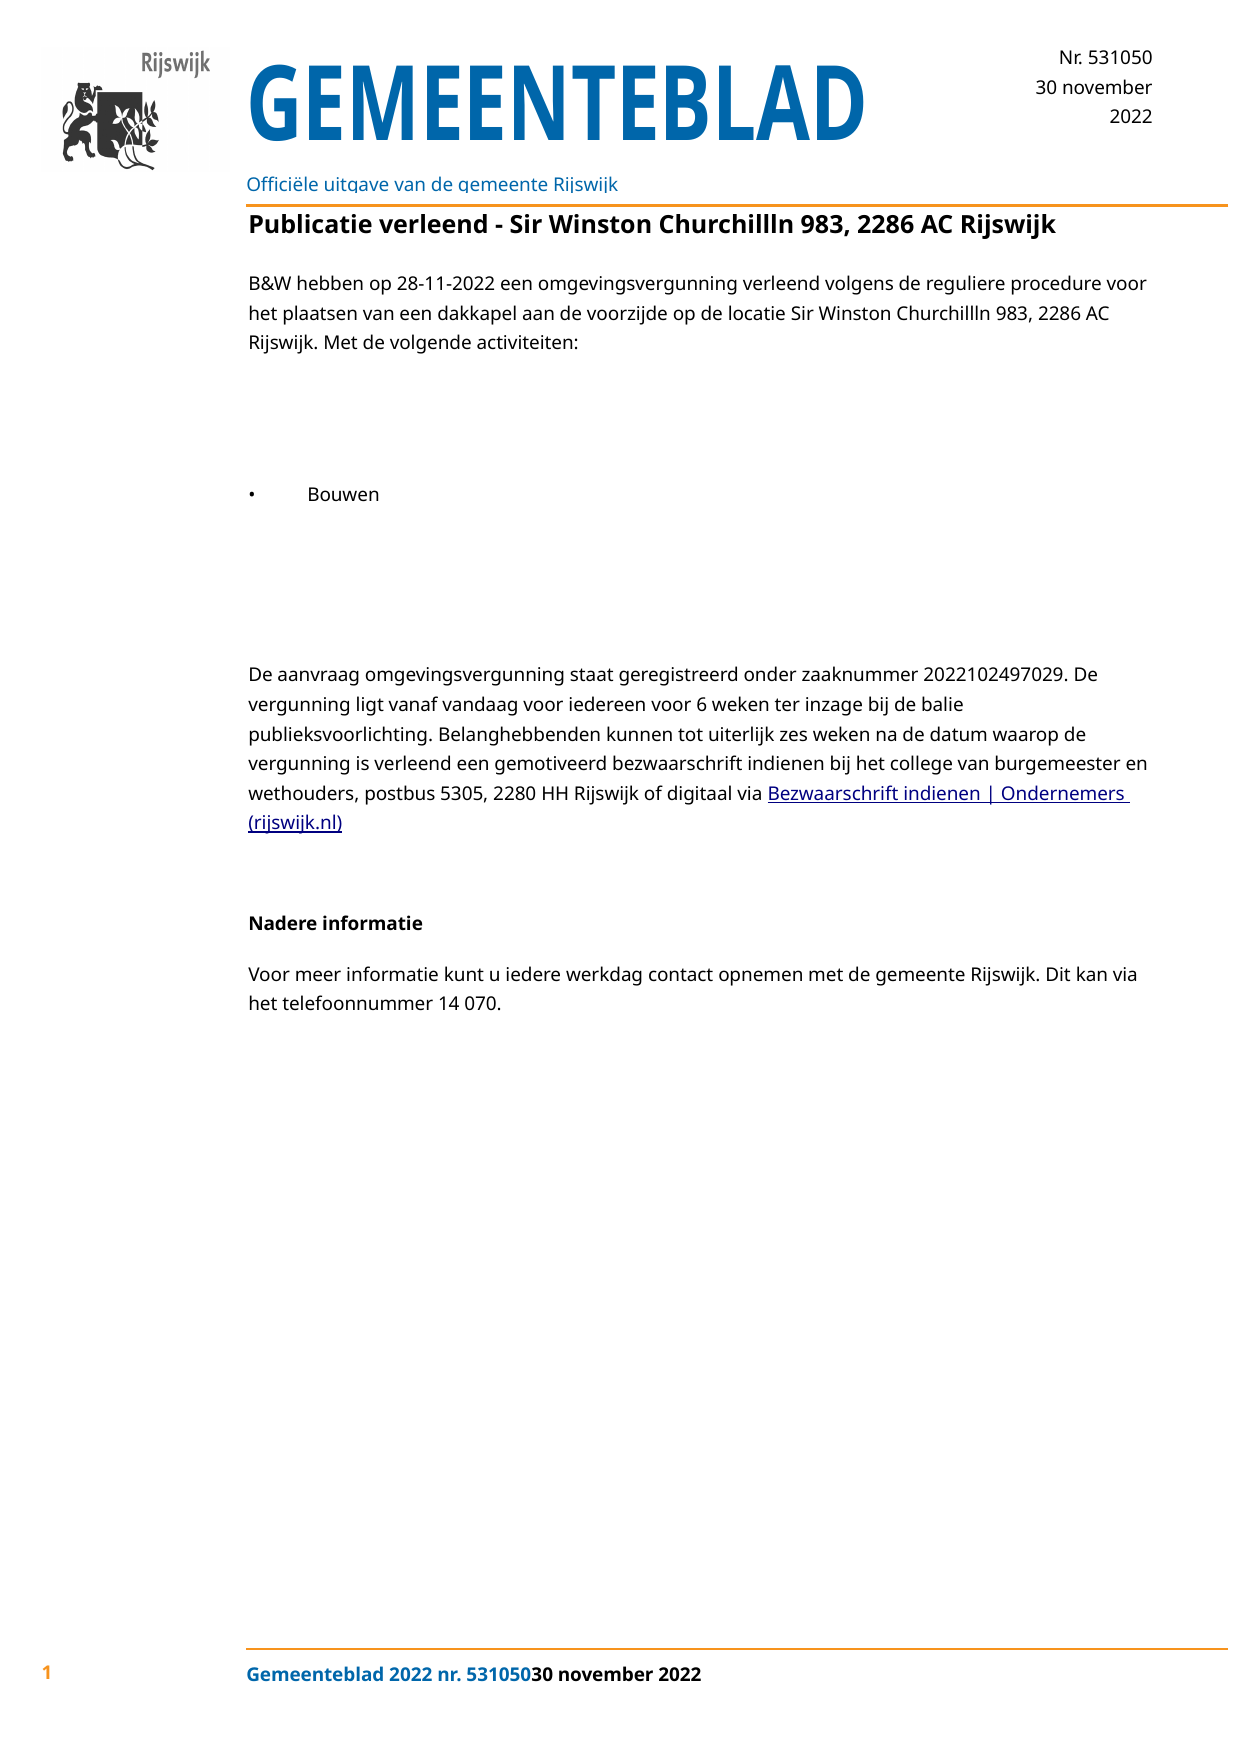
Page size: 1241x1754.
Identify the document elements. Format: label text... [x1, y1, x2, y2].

text Voor meer informatie kunt u iedere werkdag contact opnemen met de gemeente Rijswijk. Dit kan via het telefoonnummer 14 070. [248, 961, 1152, 1016]
text Nadere informatie [248, 910, 1152, 936]
text De aanvraag omgevingsvergunning staat geregistreerd onder zaaknummer 2022102497029. De vergunning ligt vanaf vandaag voor iedereen voor 6 weken ter inzage bij de balie publieksvoorlichting. Belanghebbenden kunnen tot uiterlijk zes weken na de datum waarop de vergunning is verleend een gemotiveerd bezwaarschrift indienen bij het college van burgemeester en wethouders, postbus 5305, 2280 HH Rijswijk of digitaal via Bezwaarschrift indienen | Ondernemers (rijswijk.nl) [248, 662, 1152, 835]
list Bouwen [248, 481, 1152, 506]
text B&W hebben op 28-11-2022 een omgevingsvergunning verleend volgens de reguliere procedure voor het plaatsen van een dakkapel aan de voorzijde op de locatie Sir Winston Churchillln 983, 2286 AC Rijswijk. Met de volgende activiteiten: [248, 270, 1152, 355]
picture [41, 47, 231, 172]
text Publicatie verleend - Sir Winston Churchillln 983, 2286 AC Rijswijk [248, 207, 1152, 241]
